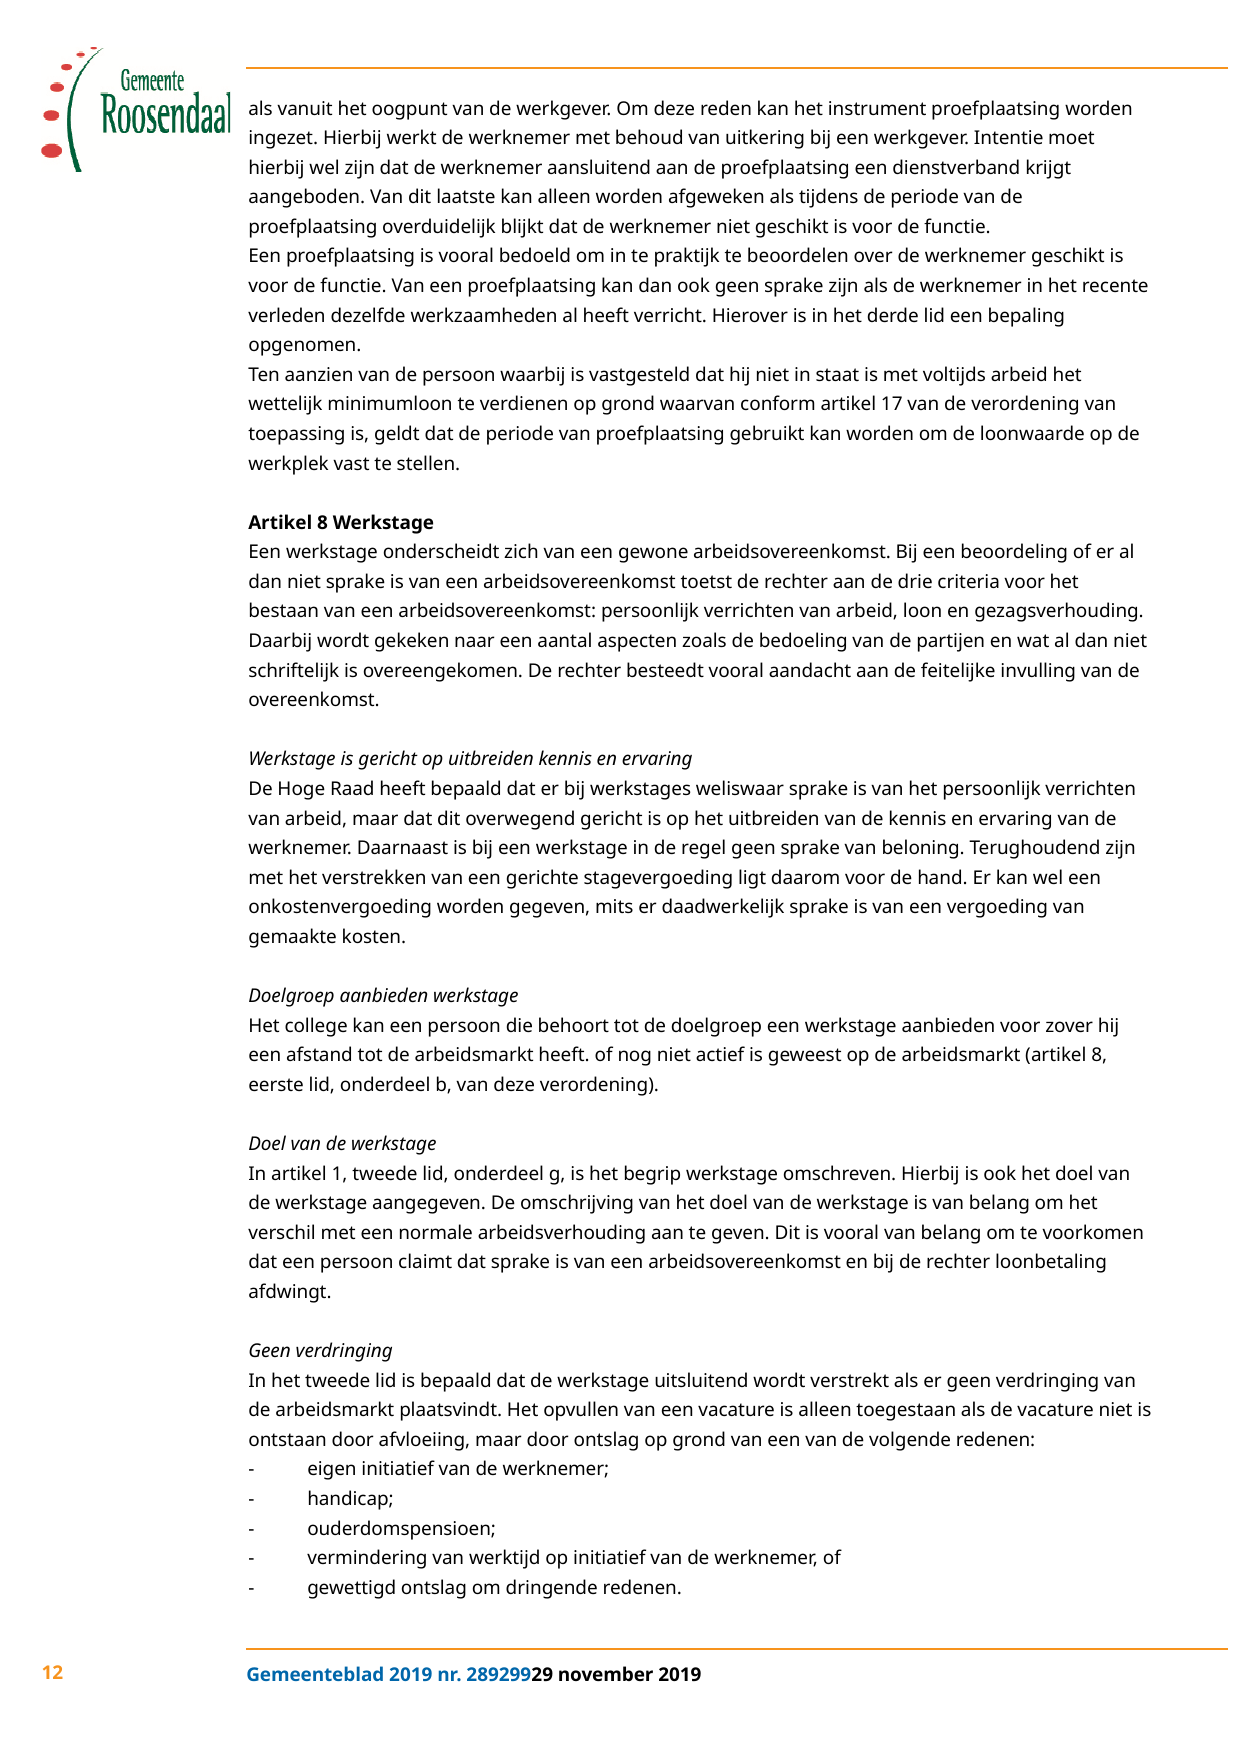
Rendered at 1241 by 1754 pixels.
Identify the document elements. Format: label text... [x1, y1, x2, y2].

text als vanuit het oogpunt van de werkgever. Om deze reden kan het instrument proefplaatsing worden ingezet. Hierbij werkt de werknemer met behoud van uitkering bij een werkgever. Intentie moet hierbij wel zijn dat de werknemer aansluitend aan de proefplaatsing een dienstverband krijgt aangeboden. Van dit laatste kan alleen worden afgeweken als tijdens de periode van de proefplaatsing overduidelijk blijkt dat de werknemer niet geschikt is voor de functie. [248, 95, 1152, 239]
text Een werkstage onderscheidt zich van een gewone arbeidsovereenkomst. Bij een beoordeling of er al dan niet sprake is van een arbeidsovereenkomst toetst de rechter aan de drie criteria voor het bestaan van een arbeidsovereenkomst: persoonlijk verrichten van arbeid, loon en gezagsverhouding. Daarbij wordt gekeken naar een aantal aspecten zoals de bedoeling van de partijen en wat al dan niet schriftelijk is overeengekomen. De rechter besteedt vooral aandacht aan de feitelijke invulling van de overeenkomst. [248, 538, 1152, 712]
list handicap; [248, 1485, 1152, 1511]
list eigen initiatief van de werknemer; [248, 1456, 1152, 1481]
text In het tweede lid is bepaald dat de werkstage uitsluitend wordt verstrekt als er geen verdringing van de arbeidsmarkt plaatsvindt. Het opvullen van een vacature is alleen toegestaan als de vacature niet is ontstaan door afvloeiing, maar door ontslag op grond van een van de volgende redenen: [248, 1367, 1152, 1452]
text Artikel 8 Werkstage [248, 509, 1152, 535]
text Geen verdringing [248, 1337, 1152, 1363]
list ouderdomspensioen; [248, 1515, 1152, 1541]
text Doel van de werkstage [248, 1130, 1152, 1156]
text Een proefplaatsing is vooral bedoeld om in te praktijk te beoordelen over de werknemer geschikt is voor de functie. Van een proefplaatsing kan dan ook geen sprake zijn als de werknemer in het recente verleden dezelfde werkzaamheden al heeft verricht. Hierover is in het derde lid een bepaling opgenomen. [248, 243, 1152, 357]
text De Hoge Raad heeft bepaald dat er bij werkstages weliswaar sprake is van het persoonlijk verrichten van arbeid, maar dat dit overwegend gericht is op het uitbreiden van de kennis en ervaring van de werknemer. Daarnaast is bij een werkstage in de regel geen sprake van beloning. Terughoudend zijn met het verstrekken van een gerichte stagevergoeding ligt daarom voor de hand. Er kan wel een onkostenvergoeding worden gegeven, mits er daadwerkelijk sprake is van een vergoeding van gemaakte kosten. [248, 775, 1152, 949]
text In artikel 1, tweede lid, onderdeel g, is het begrip werkstage omschreven. Hierbij is ook het doel van de werkstage aangegeven. De omschrijving van het doel van de werkstage is van belang om het verschil met een normale arbeidsverhouding aan te geven. Dit is vooral van belang om te voorkomen dat een persoon claimt dat sprake is van een arbeidsovereenkomst en bij de rechter loonbetaling afdwingt. [248, 1160, 1152, 1304]
picture [41, 47, 231, 172]
text Werkstage is gericht op uitbreiden kennis en ervaring [248, 746, 1152, 771]
list vermindering van werktijd op initiatief van de werknemer, of [248, 1544, 1152, 1570]
list gewettigd ontslag om dringende redenen. [248, 1574, 1152, 1600]
text Het college kan een persoon die behoort tot de doelgroep een werkstage aanbieden voor zover hij een afstand tot de arbeidsmarkt heeft. of nog niet actief is geweest op de arbeidsmarkt (artikel 8, eerste lid, onderdeel b, van deze verordening). [248, 1012, 1152, 1097]
text Ten aanzien van de persoon waarbij is vastgesteld dat hij niet in staat is met voltijds arbeid het wettelijk minimumloon te verdienen op grond waarvan conform artikel 17 van de verordening van toepassing is, geldt dat de periode van proefplaatsing gebruikt kan worden om de loonwaarde op de werkplek vast te stellen. [248, 361, 1152, 476]
text Doelgroep aanbieden werkstage [248, 982, 1152, 1008]
